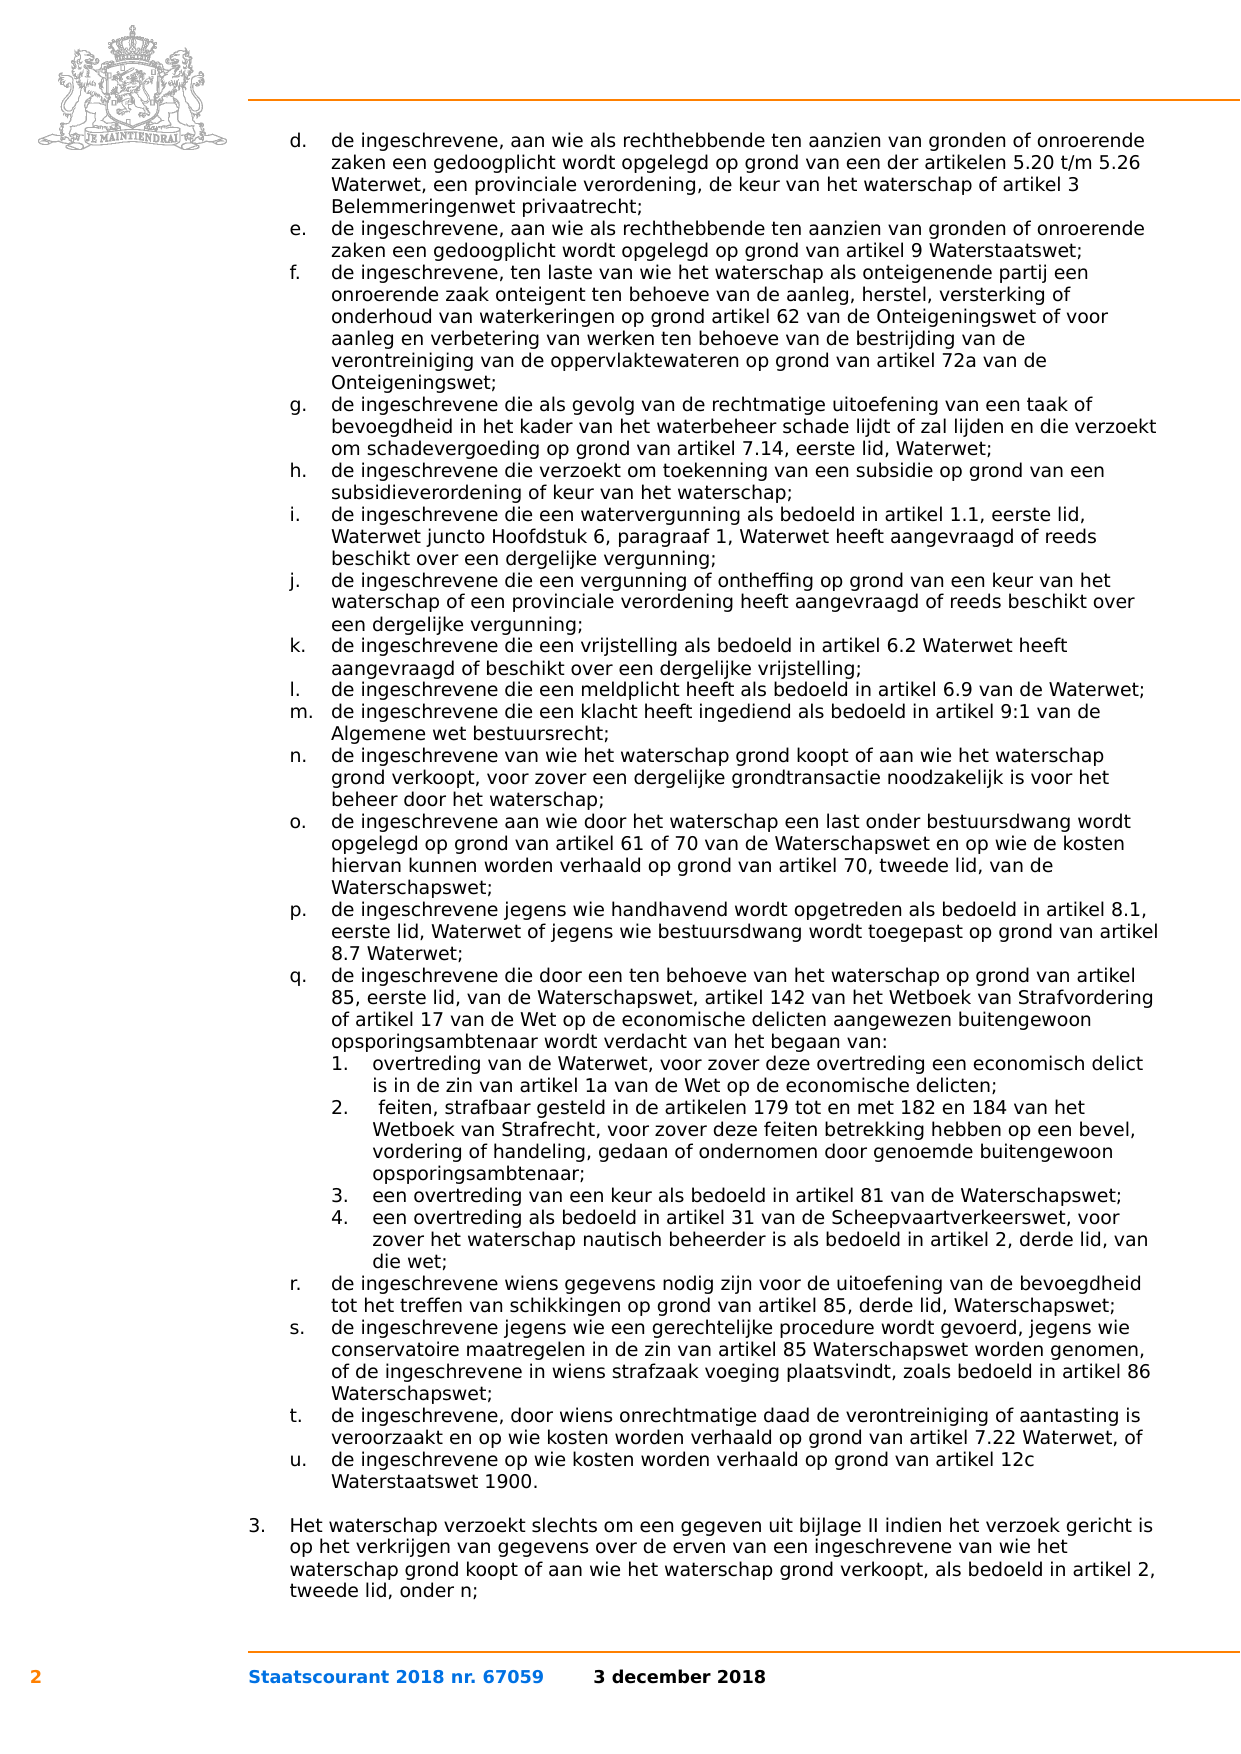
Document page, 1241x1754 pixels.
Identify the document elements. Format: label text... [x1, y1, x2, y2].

text 4. een overtreding als bedoeld in artikel 31 van de Scheepvaartverkeerswet, voor zover het waterschap nautisch beheerder is als bedoeld in artikel 2, derde lid, van die wet; [331, 1207, 1163, 1273]
text d. de ingeschrevene, aan wie als rechthebbende ten aanzien van gronden of onroerende zaken een gedoogplicht wordt opgelegd op grond van een der artikelen 5.20 t/m 5.26 Waterwet, een provinciale verordening, de keur van het waterschap of artikel 3 Belemmeringenwet privaatrecht; [289, 130, 1163, 218]
text 2. feiten, strafbaar gesteld in de artikelen 179 tot en met 182 en 184 van het Wetboek van Strafrecht, voor zover deze feiten betrekking hebben op een bevel, vordering of handeling, gedaan of ondernomen door genoemde buitengewoon opsporingsambtenaar; [331, 1097, 1163, 1185]
text s. de ingeschrevene jegens wie een gerechtelijke procedure wordt gevoerd, jegens wie conservatoire maatregelen in de zin van artikel 85 Waterschapswet worden genomen, of de ingeschrevene in wiens strafzaak voeging plaatsvindt, zoals bedoeld in artikel 86 Waterschapswet; [289, 1317, 1163, 1405]
text f. de ingeschrevene, ten laste van wie het waterschap als onteigenende partij een onroerende zaak onteigent ten behoeve van de aanleg, herstel, versterking of onderhoud van waterkeringen op grond artikel 62 van de Onteigeningswet of voor aanleg en verbetering van werken ten behoeve van de bestrijding van de verontreiniging van de oppervlaktewateren op grond van artikel 72a van de Onteigeningswet; [289, 262, 1163, 394]
picture [38, 25, 227, 150]
text n. de ingeschrevene van wie het waterschap grond koopt of aan wie het waterschap grond verkoopt, voor zover een dergelijke grondtransactie noodzakelijk is voor het beheer door het waterschap; [289, 745, 1163, 811]
text m. de ingeschrevene die een klacht heeft ingediend als bedoeld in artikel 9:1 van de Algemene wet bestuursrecht; [289, 701, 1163, 745]
text o. de ingeschrevene aan wie door het waterschap een last onder bestuursdwang wordt opgelegd op grond van artikel 61 of 70 van de Waterschapswet en op wie de kosten hiervan kunnen worden verhaald op grond van artikel 70, tweede lid, van de Waterschapswet; [289, 811, 1163, 899]
text 3. Het waterschap verzoekt slechts om een gegeven uit bijlage II indien het verzoek gericht is op het verkrijgen van gegevens over de erven van een ingeschrevene van wie het waterschap grond koopt of aan wie het waterschap grond verkoopt, als bedoeld in artikel 2, tweede lid, onder n; [248, 1514, 1163, 1602]
text 1. overtreding van de Waterwet, voor zover deze overtreding een economisch delict is in de zin van artikel 1a van de Wet op de economische delicten; [331, 1053, 1163, 1097]
text l. de ingeschrevene die een meldplicht heeft als bedoeld in artikel 6.9 van de Waterwet; [289, 679, 1163, 701]
text e. de ingeschrevene, aan wie als rechthebbende ten aanzien van gronden of onroerende zaken een gedoogplicht wordt opgelegd op grond van artikel 9 Waterstaatswet; [289, 218, 1163, 262]
text i. de ingeschrevene die een watervergunning als bedoeld in artikel 1.1, eerste lid, Waterwet juncto Hoofdstuk 6, paragraaf 1, Waterwet heeft aangevraagd of reeds beschikt over een dergelijke vergunning; [289, 503, 1163, 569]
text 3. een overtreding van een keur als bedoeld in artikel 81 van de Waterschapswet; [331, 1185, 1163, 1207]
text r. de ingeschrevene wiens gegevens nodig zijn voor de uitoefening van de bevoegdheid tot het treffen van schikkingen op grond van artikel 85, derde lid, Waterschapswet; [289, 1273, 1163, 1317]
text q. de ingeschrevene die door een ten behoeve van het waterschap op grond van artikel 85, eerste lid, van de Waterschapswet, artikel 142 van het Wetboek van Strafvordering of artikel 17 van de Wet op de economische delicten aangewezen buitengewoon opsporingsambtenaar wordt verdacht van het begaan van: [289, 965, 1163, 1053]
text u. de ingeschrevene op wie kosten worden verhaald op grond van artikel 12c Waterstaatswet 1900. [289, 1449, 1163, 1493]
text g. de ingeschrevene die als gevolg van de rechtmatige uitoefening van een taak of bevoegdheid in het kader van het waterbeheer schade lijdt of zal lijden en die verzoekt om schadevergoeding op grond van artikel 7.14, eerste lid, Waterwet; [289, 394, 1163, 459]
text k. de ingeschrevene die een vrijstelling als bedoeld in artikel 6.2 Waterwet heeft aangevraagd of beschikt over een dergelijke vrijstelling; [289, 635, 1163, 679]
text j. de ingeschrevene die een vergunning of ontheffing op grond van een keur van het waterschap of een provinciale verordening heeft aangevraagd of reeds beschikt over een dergelijke vergunning; [289, 569, 1163, 635]
text p. de ingeschrevene jegens wie handhavend wordt opgetreden als bedoeld in artikel 8.1, eerste lid, Waterwet of jegens wie bestuursdwang wordt toegepast op grond van artikel 8.7 Waterwet; [289, 899, 1163, 965]
text t. de ingeschrevene, door wiens onrechtmatige daad de verontreiniging of aantasting is veroorzaakt en op wie kosten worden verhaald op grond van artikel 7.22 Waterwet, of [289, 1405, 1163, 1449]
text h. de ingeschrevene die verzoekt om toekenning van een subsidie op grond van een subsidieverordening of keur van het waterschap; [289, 459, 1163, 503]
